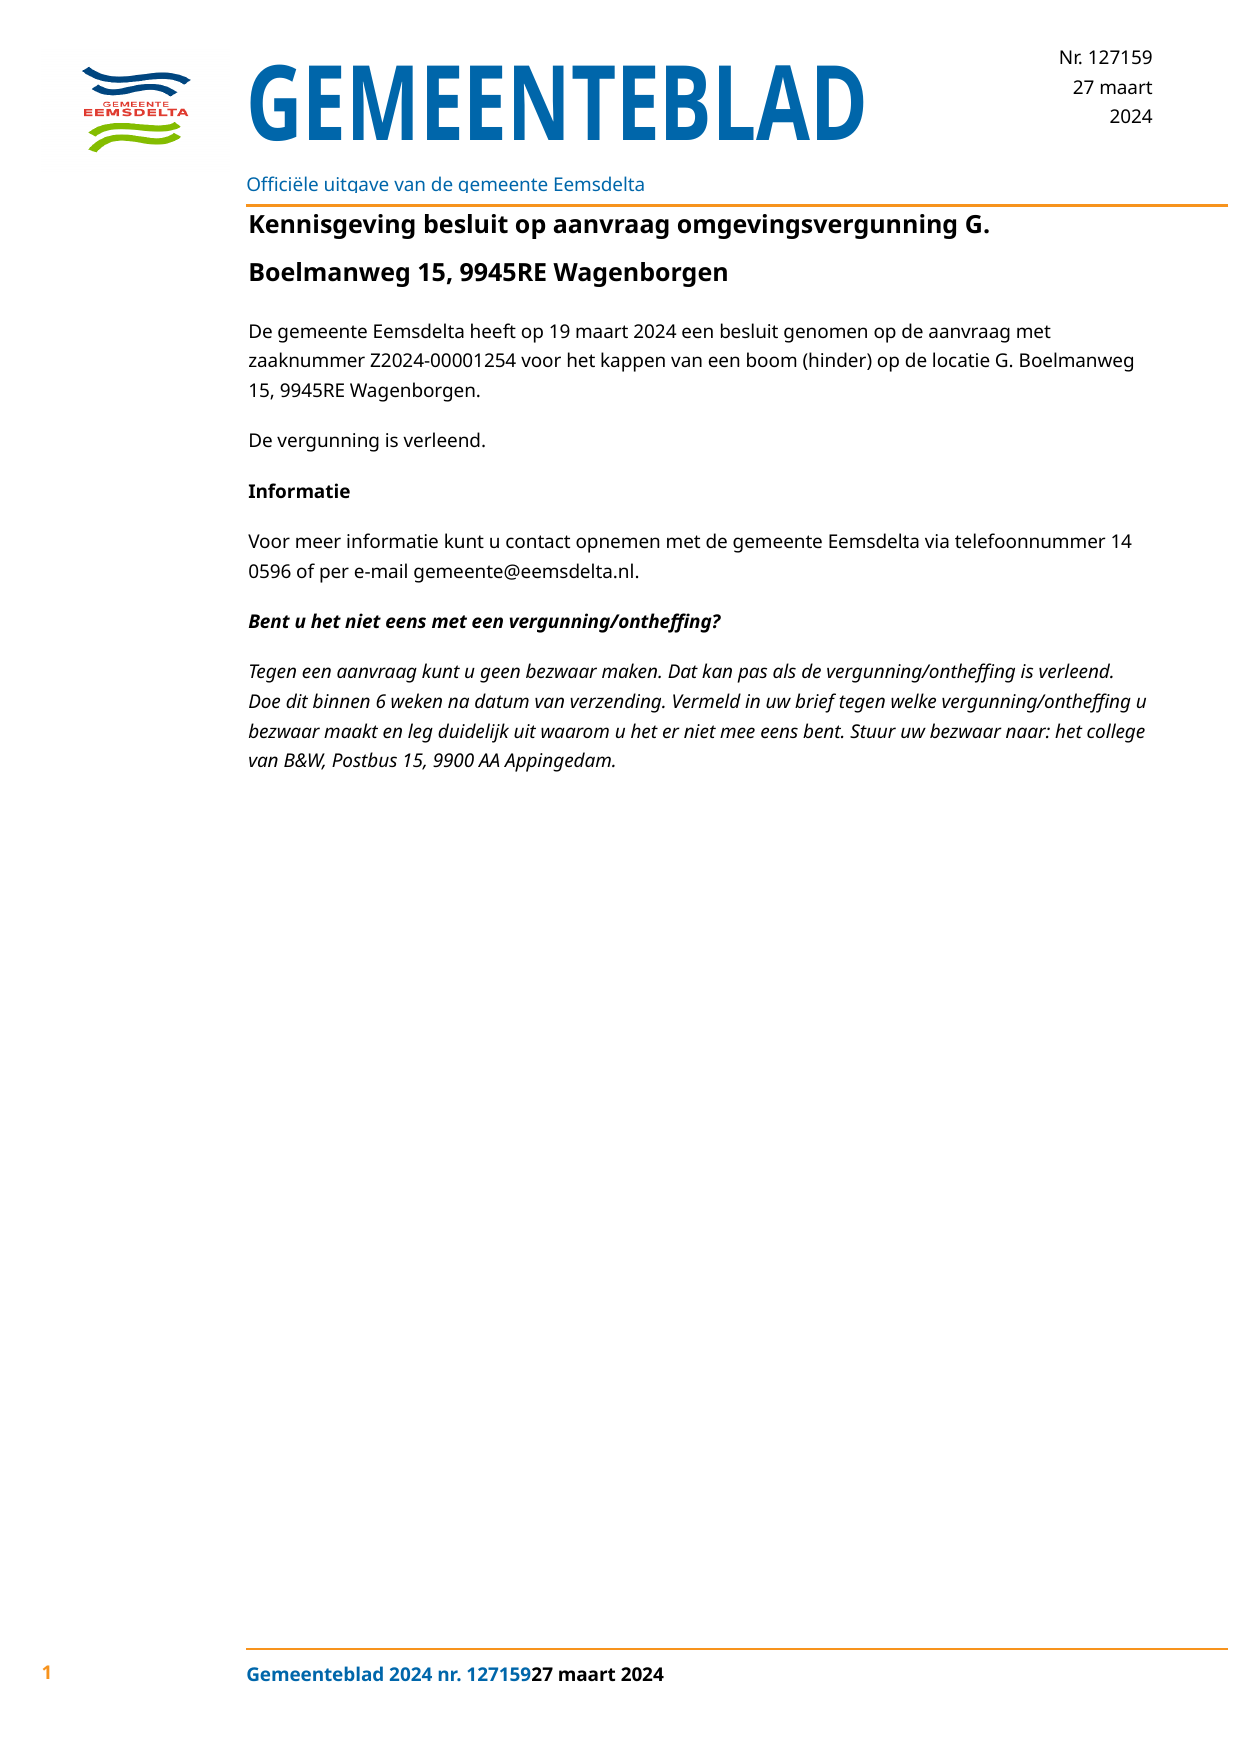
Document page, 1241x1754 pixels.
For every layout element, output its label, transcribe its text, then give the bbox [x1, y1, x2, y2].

text Tegen een aanvraag kunt u geen bezwaar maken. Dat kan pas als de vergunning/ontheffing is verleend. Doe dit binnen 6 weken na datum van verzending. Vermeld in uw brief tegen welke vergunning/ontheffing u bezwaar maakt en leg duidelijk uit waarom u het er niet mee eens bent. Stuur uw bezwaar naar: het college van B&W, Postbus 15, 9900 AA Appingedam. [248, 659, 1152, 773]
picture [41, 47, 231, 172]
text De vergunning is verleend. [248, 427, 1152, 453]
text Voor meer informatie kunt u contact opnemen met de gemeente Eemsdelta via telefoonnummer 14 0596 of per e-mail gemeente@eemsdelta.nl. [248, 528, 1152, 584]
text Informatie [248, 478, 1152, 504]
text De gemeente Eemsdelta heeft op 19 maart 2024 een besluit genomen op de aanvraag met zaaknummer Z2024-00001254 voor het kappen van een boom (hinder) op de locatie G. Boelmanweg 15, 9945RE Wagenborgen. [248, 318, 1152, 403]
text Bent u het niet eens met een vergunning/ontheffing? [248, 608, 1152, 634]
text Kennisgeving besluit op aanvraag omgevingsvergunning G. Boelmanweg 15, 9945RE Wagenborgen [248, 207, 1152, 288]
